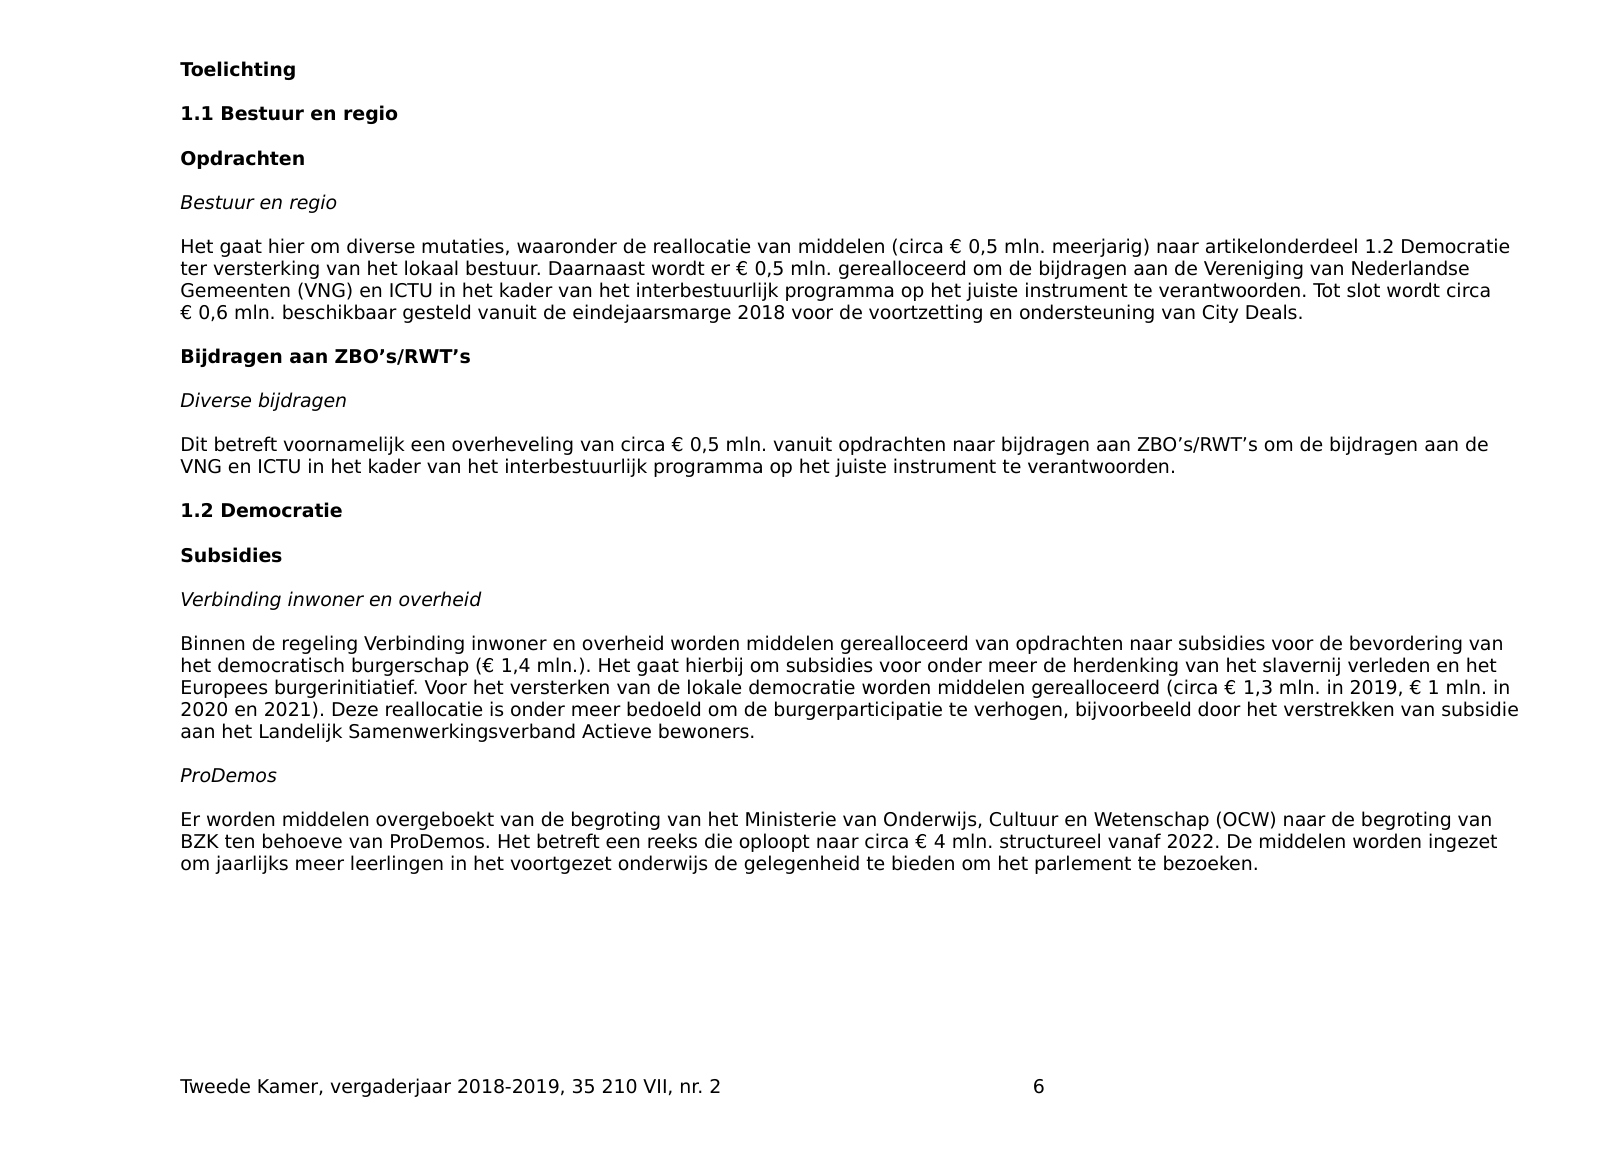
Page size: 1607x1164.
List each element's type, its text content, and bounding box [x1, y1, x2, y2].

subtitle 1.2 Democratie [180, 500, 1529, 522]
subtitle ProDemos [180, 765, 1529, 787]
subtitle Diverse bijdragen [180, 390, 1529, 412]
text Het gaat hier om diverse mutaties, waaronder de reallocatie van middelen (circa € 0,5 mln. meerjarig) naar artikelonderdeel 1.2 Democratie ter versterking van het lokaal bestuur. Daarnaast wordt er € 0,5 mln. gerealloceerd om de bijdragen aan de Vereniging van Nederlandse Gemeenten (VNG) en ICTU in het kader van het interbestuurlijk programma op het juiste instrument te verantwoorden. Tot slot wordt circa € 0,6 mln. beschikbaar gesteld vanuit de eindejaarsmarge 2018 voor de voortzetting en ondersteuning van City Deals. [180, 236, 1529, 324]
subtitle Bijdragen aan ZBO’s/RWT’s [180, 346, 1529, 368]
subtitle Toelichting [180, 59, 1529, 81]
subtitle Verbinding inwoner en overheid [180, 589, 1529, 611]
subtitle Bestuur en regio [180, 192, 1529, 213]
subtitle Subsidies [180, 544, 1529, 566]
subtitle 1.1 Bestuur en regio [180, 103, 1529, 125]
subtitle Opdrachten [180, 147, 1529, 169]
text Er worden middelen overgeboekt van de begroting van het Ministerie van Onderwijs, Cultuur en Wetenschap (OCW) naar de begroting van BZK ten behoeve van ProDemos. Het betreft een reeks die oploopt naar circa € 4 mln. structureel vanaf 2022. De middelen worden ingezet om jaarlijks meer leerlingen in het voortgezet onderwijs de gelegenheid te bieden om het parlement te bezoeken. [180, 809, 1529, 875]
text Binnen de regeling Verbinding inwoner en overheid worden middelen gerealloceerd van opdrachten naar subsidies voor de bevordering van het democratisch burgerschap (€ 1,4 mln.). Het gaat hierbij om subsidies voor onder meer de herdenking van het slavernij verleden en het Europees burgerinitiatief. Voor het versterken van de lokale democratie worden middelen gerealloceerd (circa € 1,3 mln. in 2019, € 1 mln. in 2020 en 2021). Deze reallocatie is onder meer bedoeld om de burgerparticipatie te verhogen, bijvoorbeeld door het verstrekken van subsidie aan het Landelijk Samenwerkingsverband Actieve bewoners. [180, 633, 1529, 743]
text Dit betreft voornamelijk een overheveling van circa € 0,5 mln. vanuit opdrachten naar bijdragen aan ZBO’s/RWT’s om de bijdragen aan de VNG en ICTU in het kader van het interbestuurlijk programma op het juiste instrument te verantwoorden. [180, 434, 1529, 478]
